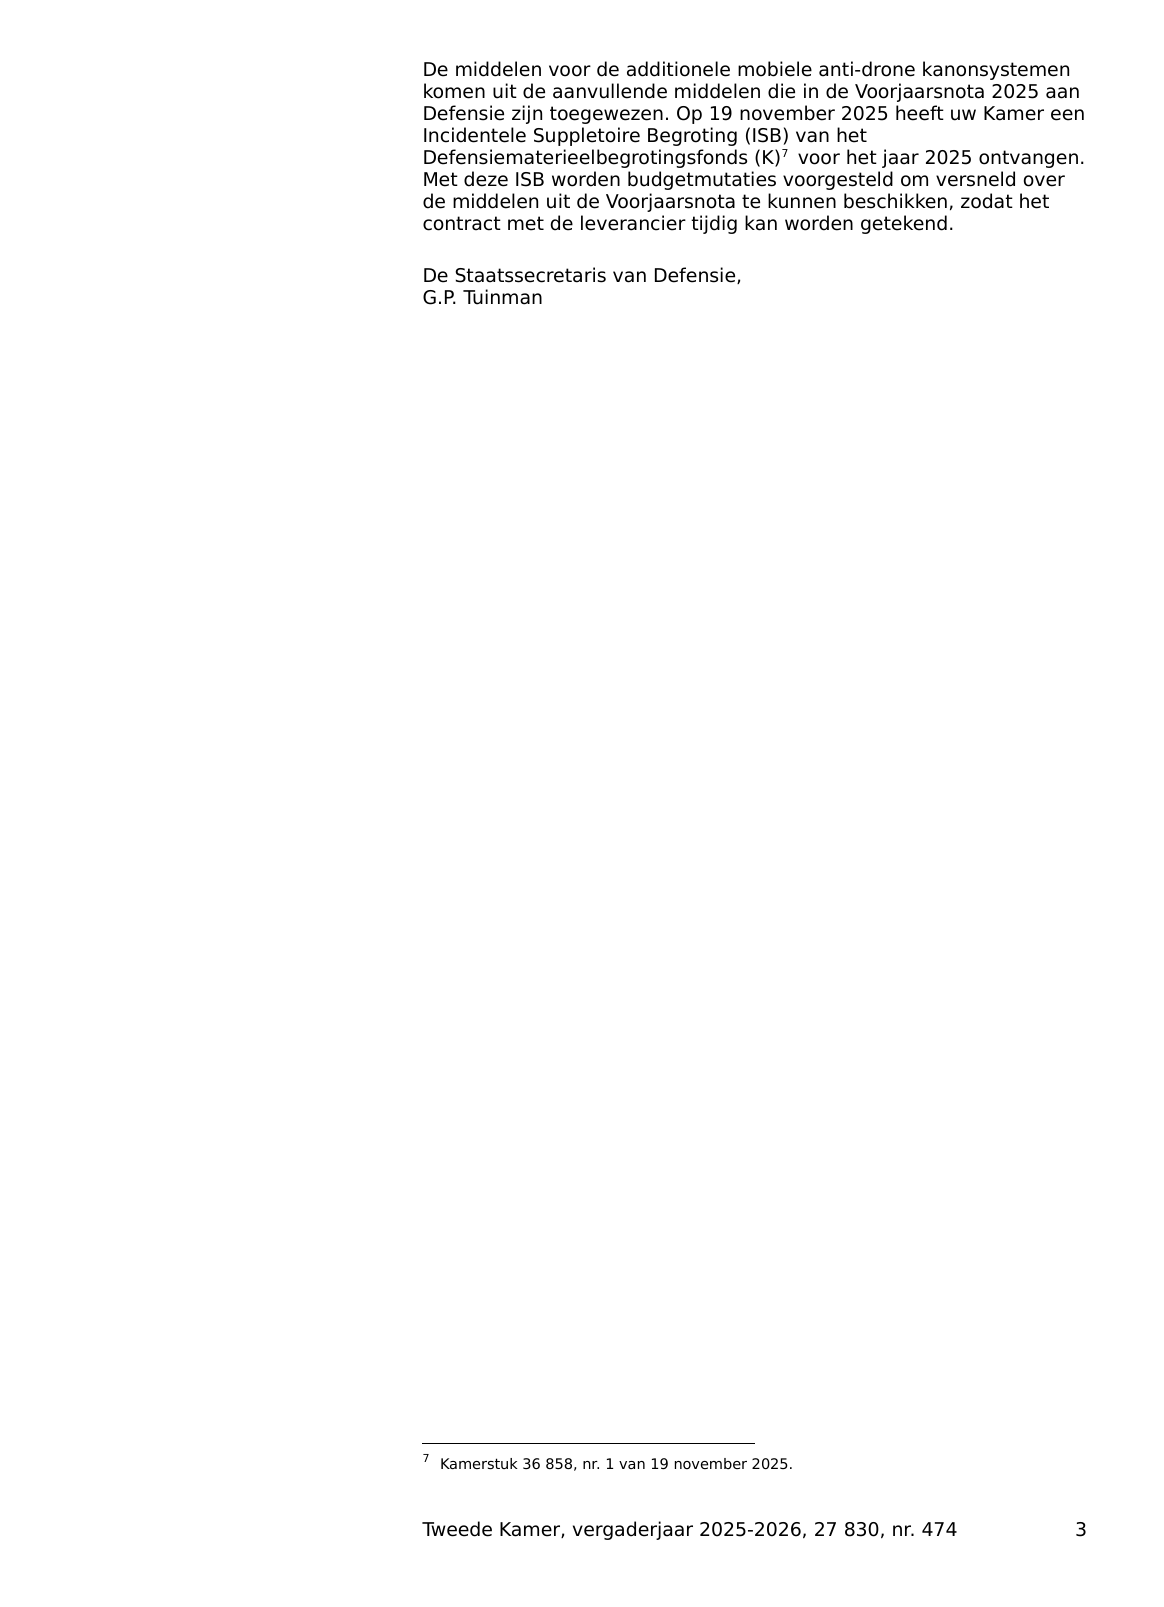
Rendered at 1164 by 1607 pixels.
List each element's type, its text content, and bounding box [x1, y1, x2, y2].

text Kamerstuk 36 858, nr. 1 van 19 november 2025. [422, 1452, 1087, 1474]
text De Staatssecretaris van Defensie, G.P. Tuinman [422, 265, 1087, 309]
text De middelen voor de additionele mobiele anti-drone kanonsystemen komen uit de aanvullende middelen die in de Voorjaarsnota 2025 aan Defensie zijn toegewezen. Op 19 november 2025 heeft uw Kamer een Incidentele Suppletoire Begroting (ISB) van het Defensiematerieelbegrotingsfonds (K) voor het jaar 2025 ontvangen. Met deze ISB worden budgetmutaties voorgesteld om versneld over de middelen uit de Voorjaarsnota te kunnen beschikken, zodat het contract met de leverancier tijdig kan worden getekend. [422, 59, 1087, 235]
